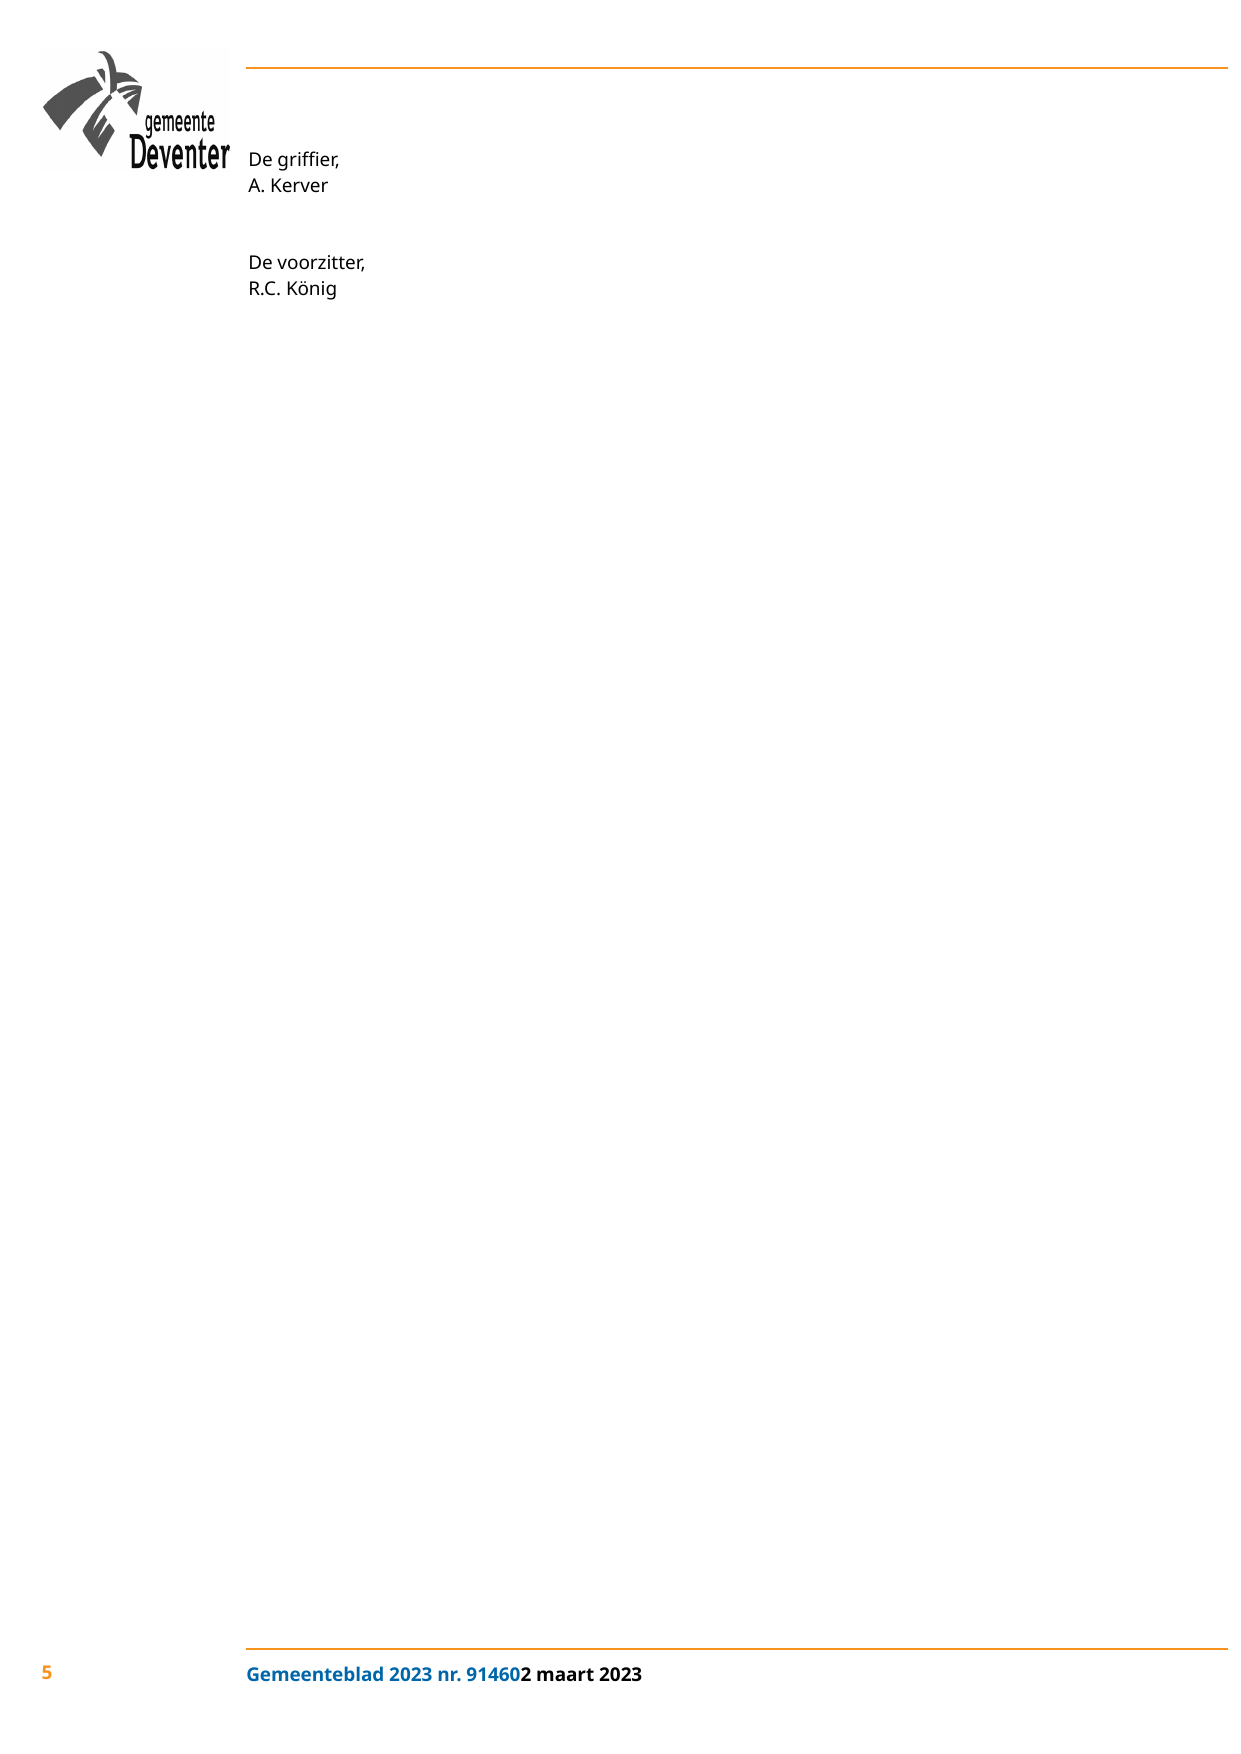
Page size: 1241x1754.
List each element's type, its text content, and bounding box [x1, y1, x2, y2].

text R.C. König [248, 275, 1152, 301]
text A. Kerver [248, 172, 1152, 198]
text De voorzitter, [248, 249, 1152, 275]
picture [41, 47, 231, 172]
text De griffier, [248, 146, 1152, 172]
